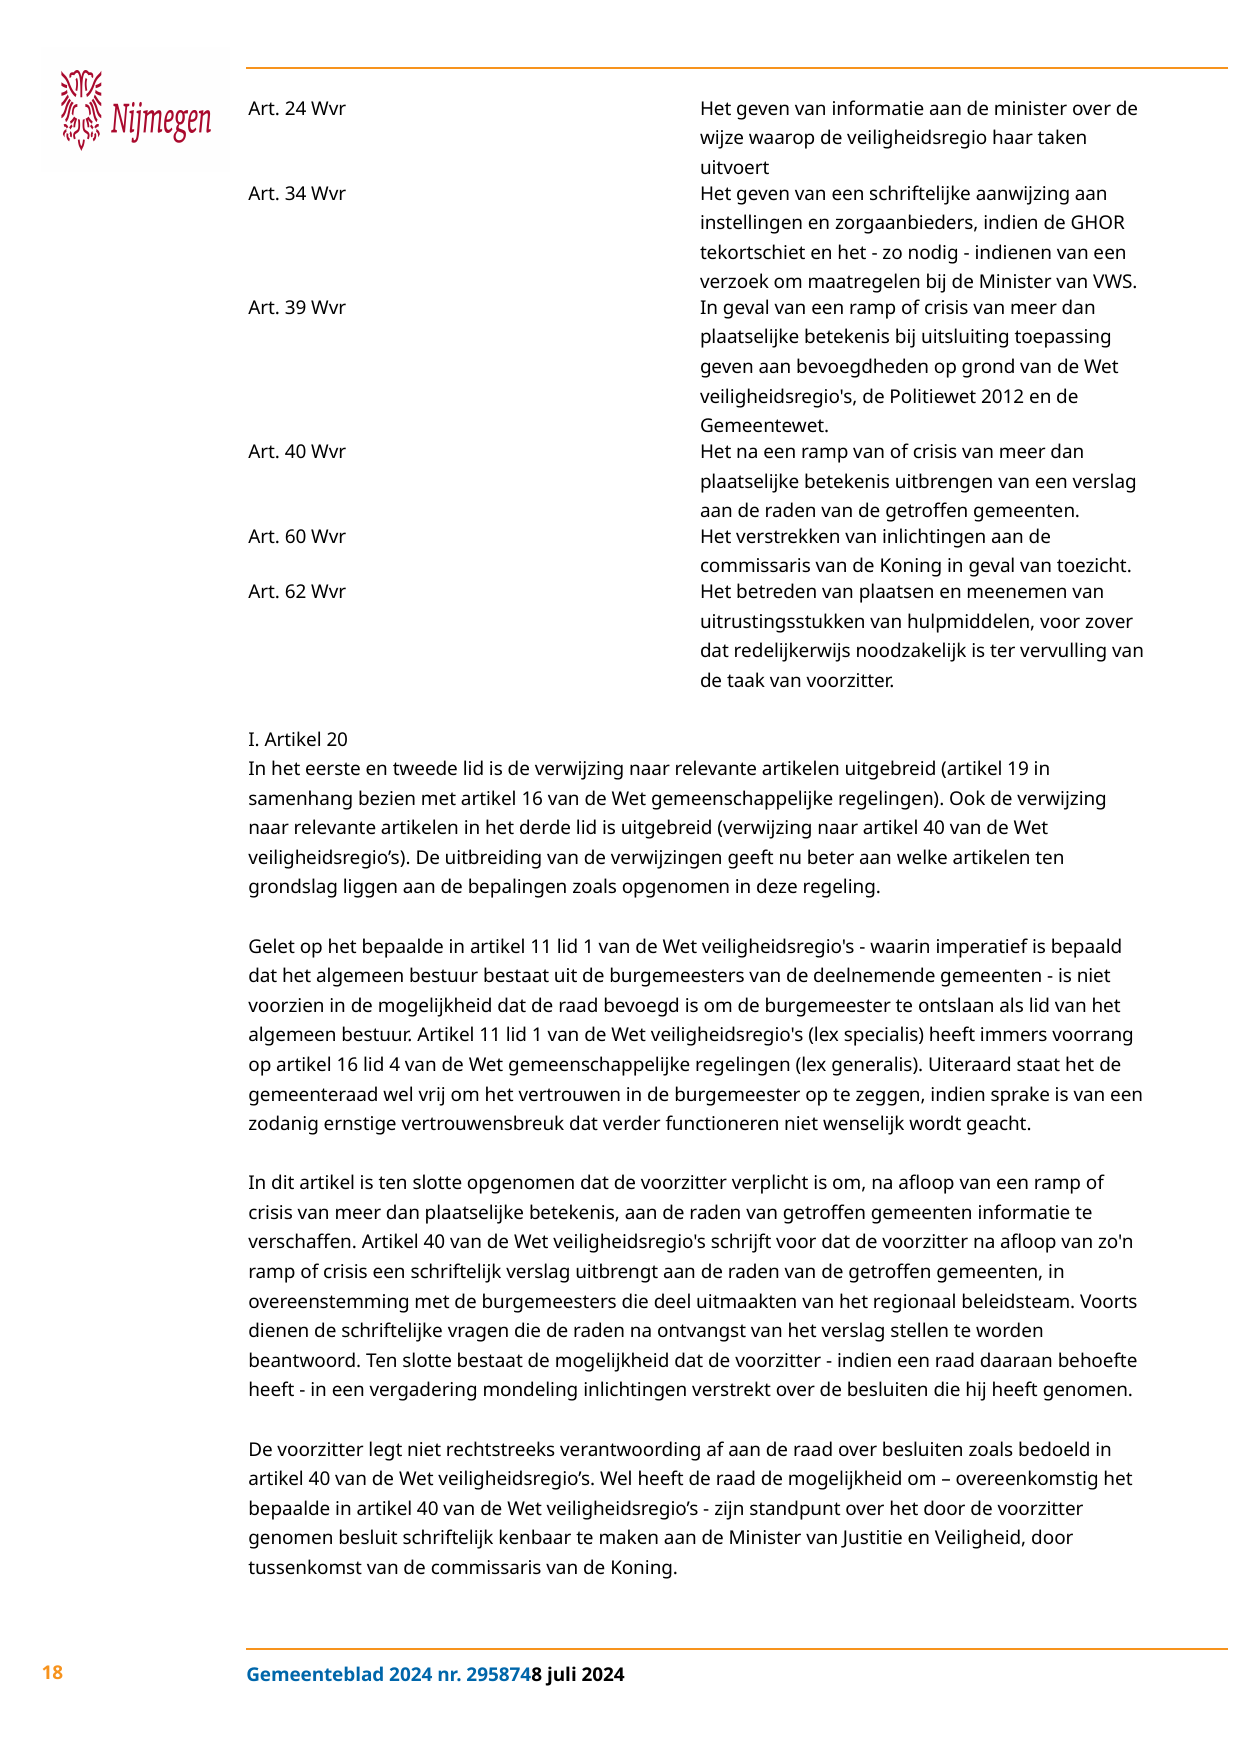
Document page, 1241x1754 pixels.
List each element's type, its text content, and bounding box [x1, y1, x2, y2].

picture [41, 47, 231, 172]
table_cell Art. 34 Wvr [248, 180, 700, 294]
table_cell Art. 62 Wvr [248, 579, 700, 693]
table_cell In geval van een ramp of crisis van meer dan plaatselijke betekenis bij uitsluiting toepassing geven aan bevoegdheden op grond van de Wet veiligheidsregio's, de Politiewet 2012 en de Gemeentewet. [700, 294, 1152, 438]
table_cell Het na een ramp van of crisis van meer dan plaatselijke betekenis uitbrengen van een verslag aan de raden van de getroffen gemeenten. [700, 438, 1152, 523]
table_cell Het betreden van plaatsen en meenemen van uitrustingsstukken van hulpmiddelen, voor zover dat redelijkerwijs noodzakelijk is ter vervulling van de taak van voorzitter. [700, 579, 1152, 693]
table_cell Het geven van een schriftelijke aanwijzing aan instellingen en zorgaanbieders, indien de GHOR tekortschiet en het - zo nodig - indienen van een verzoek om maatregelen bij de Minister van VWS. [700, 180, 1152, 294]
table_cell Art. 39 Wvr [248, 294, 700, 438]
text In dit artikel is ten slotte opgenomen dat de voorzitter verplicht is om, na afloop van een ramp of crisis van meer dan plaatselijke betekenis, aan de raden van getroffen gemeenten informatie te verschaffen. Artikel 40 van de Wet veiligheidsregio's schrijft voor dat de voorzitter na afloop van zo'n ramp of crisis een schriftelijk verslag uitbrengt aan de raden van de getroffen gemeenten, in overeenstemming met de burgemeesters die deel uitmaakten van het regionaal beleidsteam. Voorts dienen de schriftelijke vragen die de raden na ontvangst van het verslag stellen te worden beantwoord. Ten slotte bestaat de mogelijkheid dat de voorzitter - indien een raad daaraan behoefte heeft - in een vergadering mondeling inlichtingen verstrekt over de besluiten die hij heeft genomen. [248, 1169, 1152, 1402]
table_cell Art. 40 Wvr [248, 438, 700, 523]
text I. Artikel 20 [248, 726, 1152, 751]
table_header Het geven van informatie aan de minister over de wijze waarop de veiligheidsregio haar taken uitvoert [700, 95, 1152, 180]
text De voorzitter legt niet rechtstreeks verantwoording af aan de raad over besluiten zoals bedoeld in artikel 40 van de Wet veiligheidsregio’s. Wel heeft de raad de mogelijkheid om – overeenkomstig het bepaalde in artikel 40 van de Wet veiligheidsregio’s - zijn standpunt over het door de voorzitter genomen besluit schriftelijk kenbaar te maken aan de Minister van Justitie en Veiligheid, door tussenkomst van de commissaris van de Koning. [248, 1436, 1152, 1580]
table_cell Het verstrekken van inlichtingen aan de commissaris van de Koning in geval van toezicht. [700, 523, 1152, 578]
table_cell Art. 60 Wvr [248, 523, 700, 578]
text In het eerste en tweede lid is de verwijzing naar relevante artikelen uitgebreid (artikel 19 in samenhang bezien met artikel 16 van de Wet gemeenschappelijke regelingen). Ook de verwijzing naar relevante artikelen in het derde lid is uitgebreid (verwijzing naar artikel 40 van de Wet veiligheidsregio’s). De uitbreiding van de verwijzingen geeft nu beter aan welke artikelen ten grondslag liggen aan de bepalingen zoals opgenomen in deze regeling. [248, 755, 1152, 899]
text Gelet op het bepaalde in artikel 11 lid 1 van de Wet veiligheidsregio's - waarin imperatief is bepaald dat het algemeen bestuur bestaat uit de burgemeesters van de deelnemende gemeenten - is niet voorzien in de mogelijkheid dat de raad bevoegd is om de burgemeester te ontslaan als lid van het algemeen bestuur. Artikel 11 lid 1 van de Wet veiligheidsregio's (lex specialis) heeft immers voorrang op artikel 16 lid 4 van de Wet gemeenschappelijke regelingen (lex generalis). Uiteraard staat het de gemeenteraad wel vrij om het vertrouwen in de burgemeester op te zeggen, indien sprake is van een zodanig ernstige vertrouwensbreuk dat verder functioneren niet wenselijk wordt geacht. [248, 933, 1152, 1136]
table_header Art. 24 Wvr [248, 95, 700, 180]
